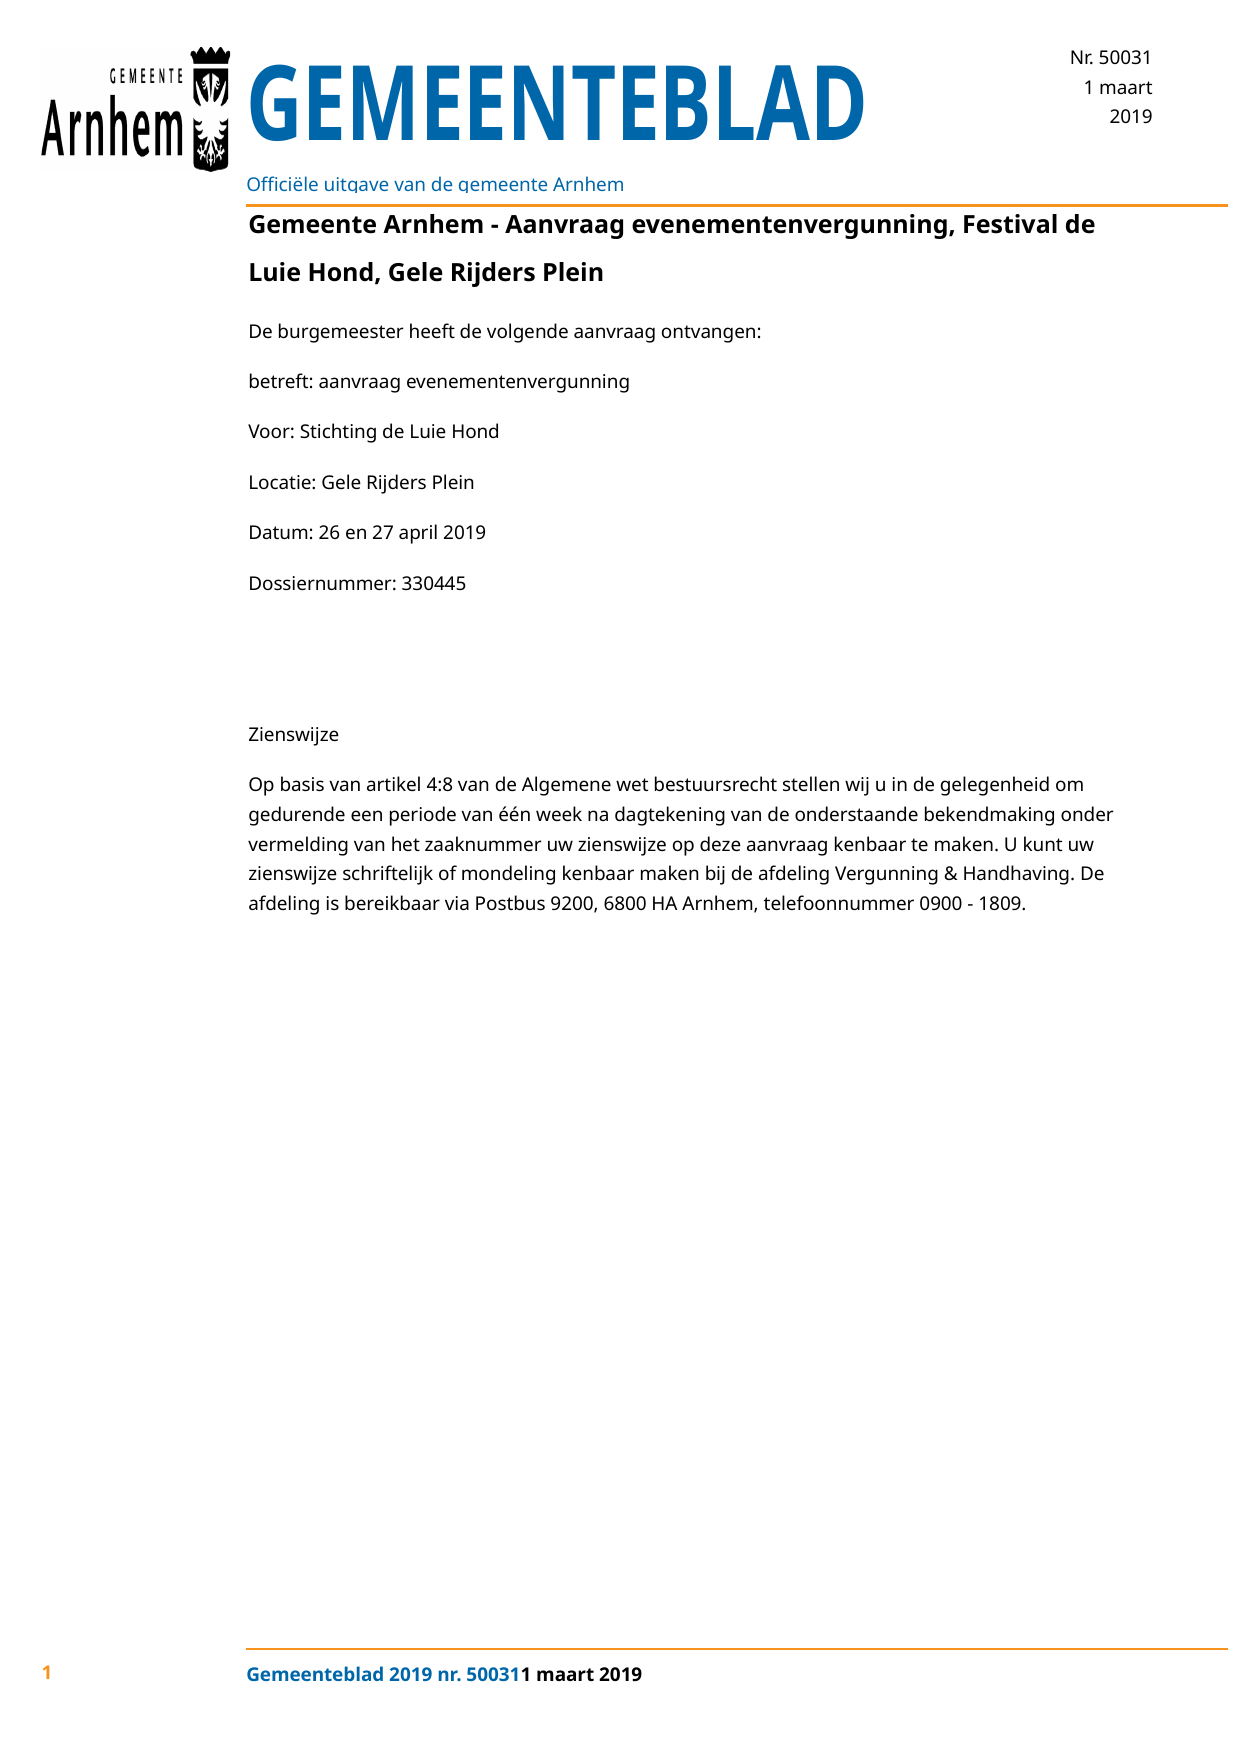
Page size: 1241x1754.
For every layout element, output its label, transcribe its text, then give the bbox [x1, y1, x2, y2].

text Zienswijze [248, 721, 1152, 747]
text Op basis van artikel 4:8 van de Algemene wet bestuursrecht stellen wij u in de gelegenheid om gedurende een periode van één week na dagtekening van de onderstaande bekendmaking onder vermelding van het zaaknummer uw zienswijze op deze aanvraag kenbaar te maken. U kunt uw zienswijze schriftelijk of mondeling kenbaar maken bij de afdeling Vergunning & Handhaving. De afdeling is bereikbaar via Postbus 9200, 6800 HA Arnhem, telefoonnummer 0900 - 1809. [248, 772, 1152, 916]
text Dossiernummer: 330445 [248, 570, 1152, 596]
text De burgemeester heeft de volgende aanvraag ontvangen: [248, 318, 1152, 344]
picture [41, 47, 231, 172]
text Gemeente Arnhem - Aanvraag evenementenvergunning, Festival de Luie Hond, Gele Rijders Plein [248, 207, 1152, 288]
text Datum: 26 en 27 april 2019 [248, 519, 1152, 545]
text Voor: Stichting de Luie Hond [248, 419, 1152, 444]
text betreft: aanvraag evenementenvergunning [248, 368, 1152, 394]
text Locatie: Gele Rijders Plein [248, 469, 1152, 495]
